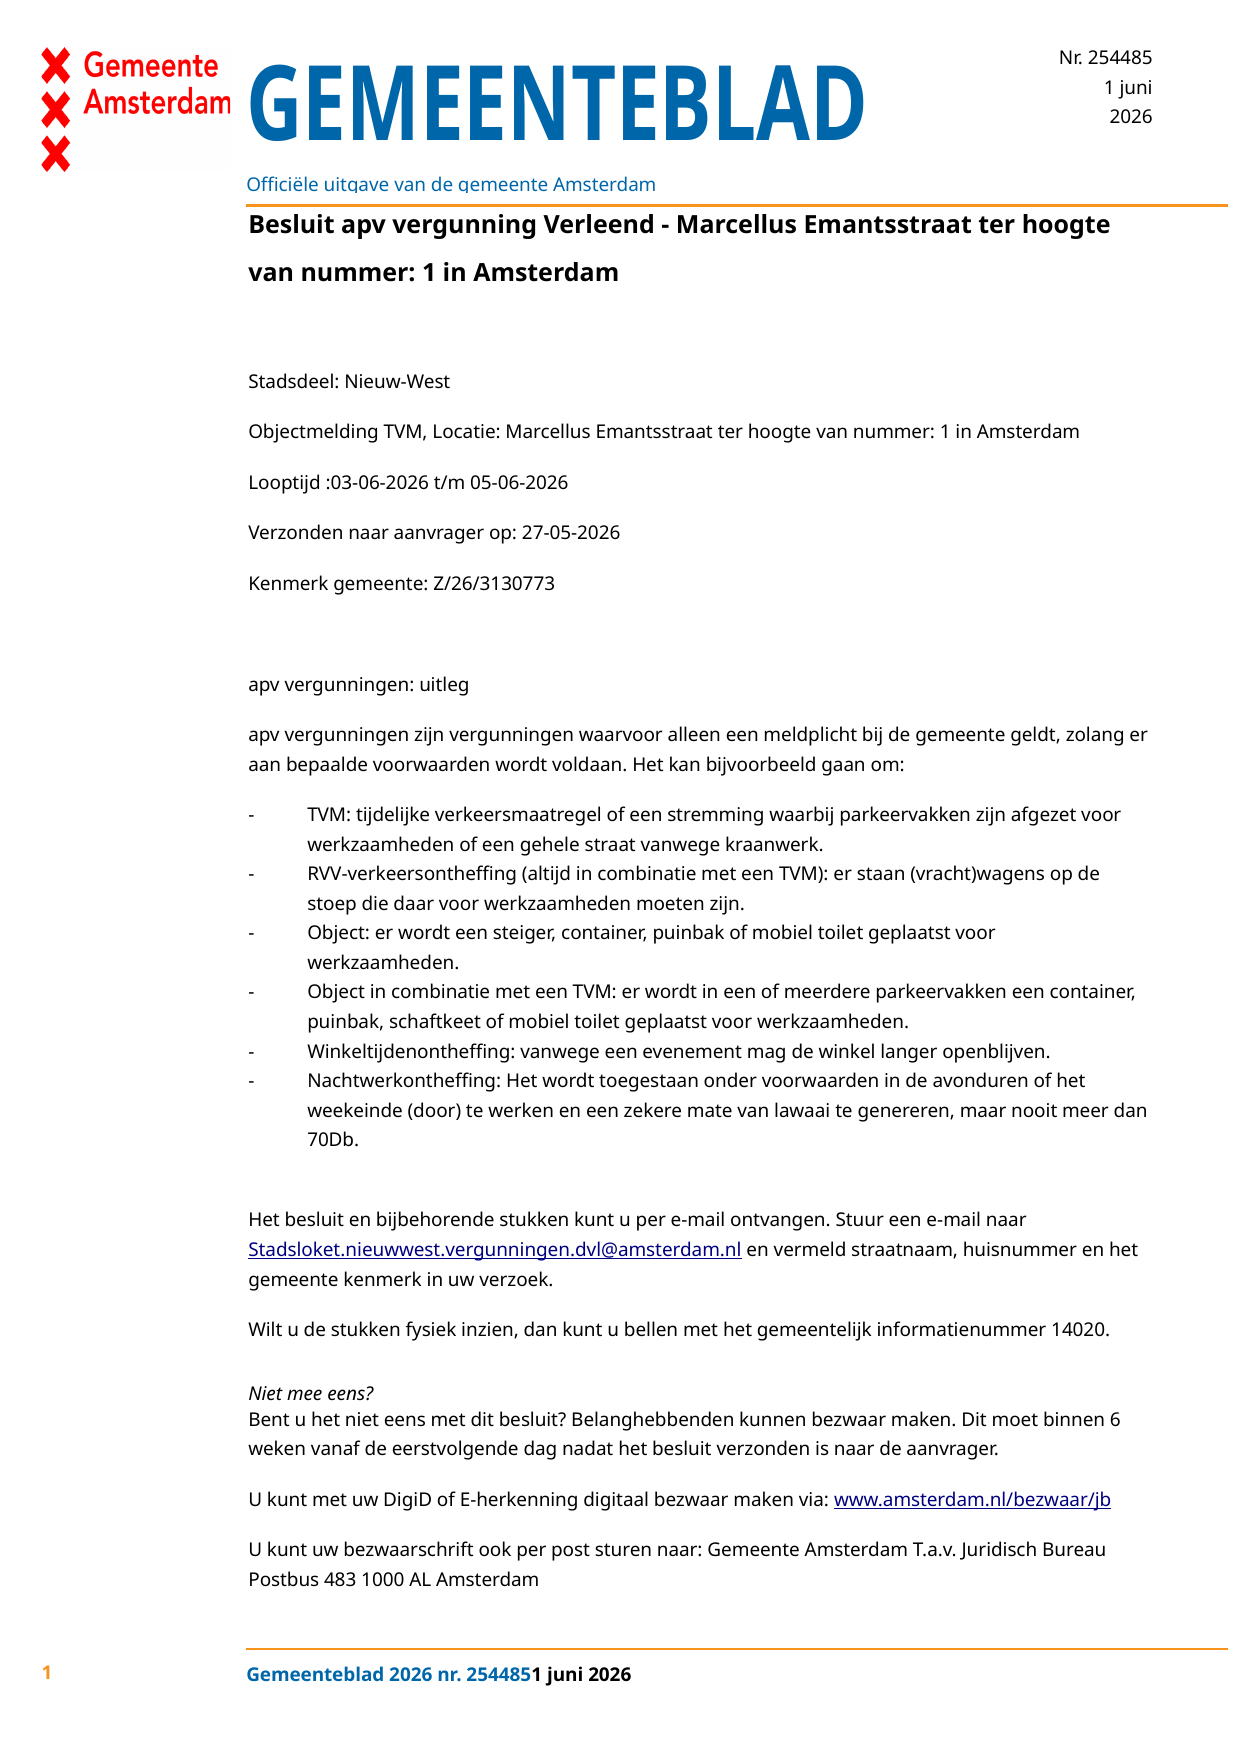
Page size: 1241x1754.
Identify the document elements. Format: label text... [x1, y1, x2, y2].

text Niet mee eens? [248, 1380, 1152, 1406]
text Stadsdeel: Nieuw-West [248, 368, 1152, 394]
picture [41, 47, 231, 172]
text apv vergunningen zijn vergunningen waarvoor alleen een meldplicht bij de gemeente geldt, zolang er aan bepaalde voorwaarden wordt voldaan. Het kan bijvoorbeeld gaan om: [248, 721, 1152, 777]
text Objectmelding TVM, Locatie: Marcellus Emantsstraat ter hoogte van nummer: 1 in Amsterdam [248, 419, 1152, 444]
list Object: er wordt een steiger, container, puinbak of mobiel toilet geplaatst voor werkzaamheden. [248, 919, 1152, 975]
text Besluit apv vergunning Verleend - Marcellus Emantsstraat ter hoogte van nummer: 1 in Amsterdam [248, 207, 1152, 288]
list TVM: tijdelijke verkeersmaatregel of een stremming waarbij parkeervakken zijn afgezet voor werkzaamheden of een gehele straat vanwege kraanwerk. [248, 801, 1152, 857]
text Wilt u de stukken fysiek inzien, dan kunt u bellen met het gemeentelijk informatienummer 14020. [248, 1316, 1152, 1342]
list RVV-verkeersontheffing (altijd in combinatie met een TVM): er staan (vracht)wagens op de stoep die daar voor werkzaamheden moeten zijn. [248, 860, 1152, 916]
text Bent u het niet eens met dit besluit? Belanghebbenden kunnen bezwaar maken. Dit moet binnen 6 weken vanaf de eerstvolgende dag nadat het besluit verzonden is naar de aanvrager. [248, 1406, 1152, 1461]
list Nachtwerkontheffing: Het wordt toegestaan onder voorwaarden in de avonduren of het weekeinde (door) te werken en een zekere mate van lawaai te genereren, maar nooit meer dan 70Db. [248, 1067, 1152, 1152]
text Looptijd :03-06-2026 t/m 05-06-2026 [248, 469, 1152, 495]
text Kenmerk gemeente: Z/26/3130773 [248, 570, 1152, 596]
text Het besluit en bijbehorende stukken kunt u per e-mail ontvangen. Stuur een e-mail naar Stadsloket.nieuwwest.vergunningen.dvl@amsterdam.nl en vermeld straatnaam, huisnummer en het gemeente kenmerk in uw verzoek. [248, 1207, 1152, 1292]
text U kunt uw bezwaarschrift ook per post sturen naar: Gemeente Amsterdam T.a.v. Juridisch Bureau Postbus 483 1000 AL Amsterdam [248, 1536, 1152, 1592]
text U kunt met uw DigiD of E-herkenning digitaal bezwaar maken via: www.amsterdam.nl/bezwaar/jb [248, 1486, 1152, 1512]
list Object in combinatie met een TVM: er wordt in een of meerdere parkeervakken een container, puinbak, schaftkeet of mobiel toilet geplaatst voor werkzaamheden. [248, 979, 1152, 1034]
text apv vergunningen: uitleg [248, 671, 1152, 697]
list Winkeltijdenontheffing: vanwege een evenement mag de winkel langer openblijven. [248, 1038, 1152, 1064]
text Verzonden naar aanvrager op: 27-05-2026 [248, 519, 1152, 545]
